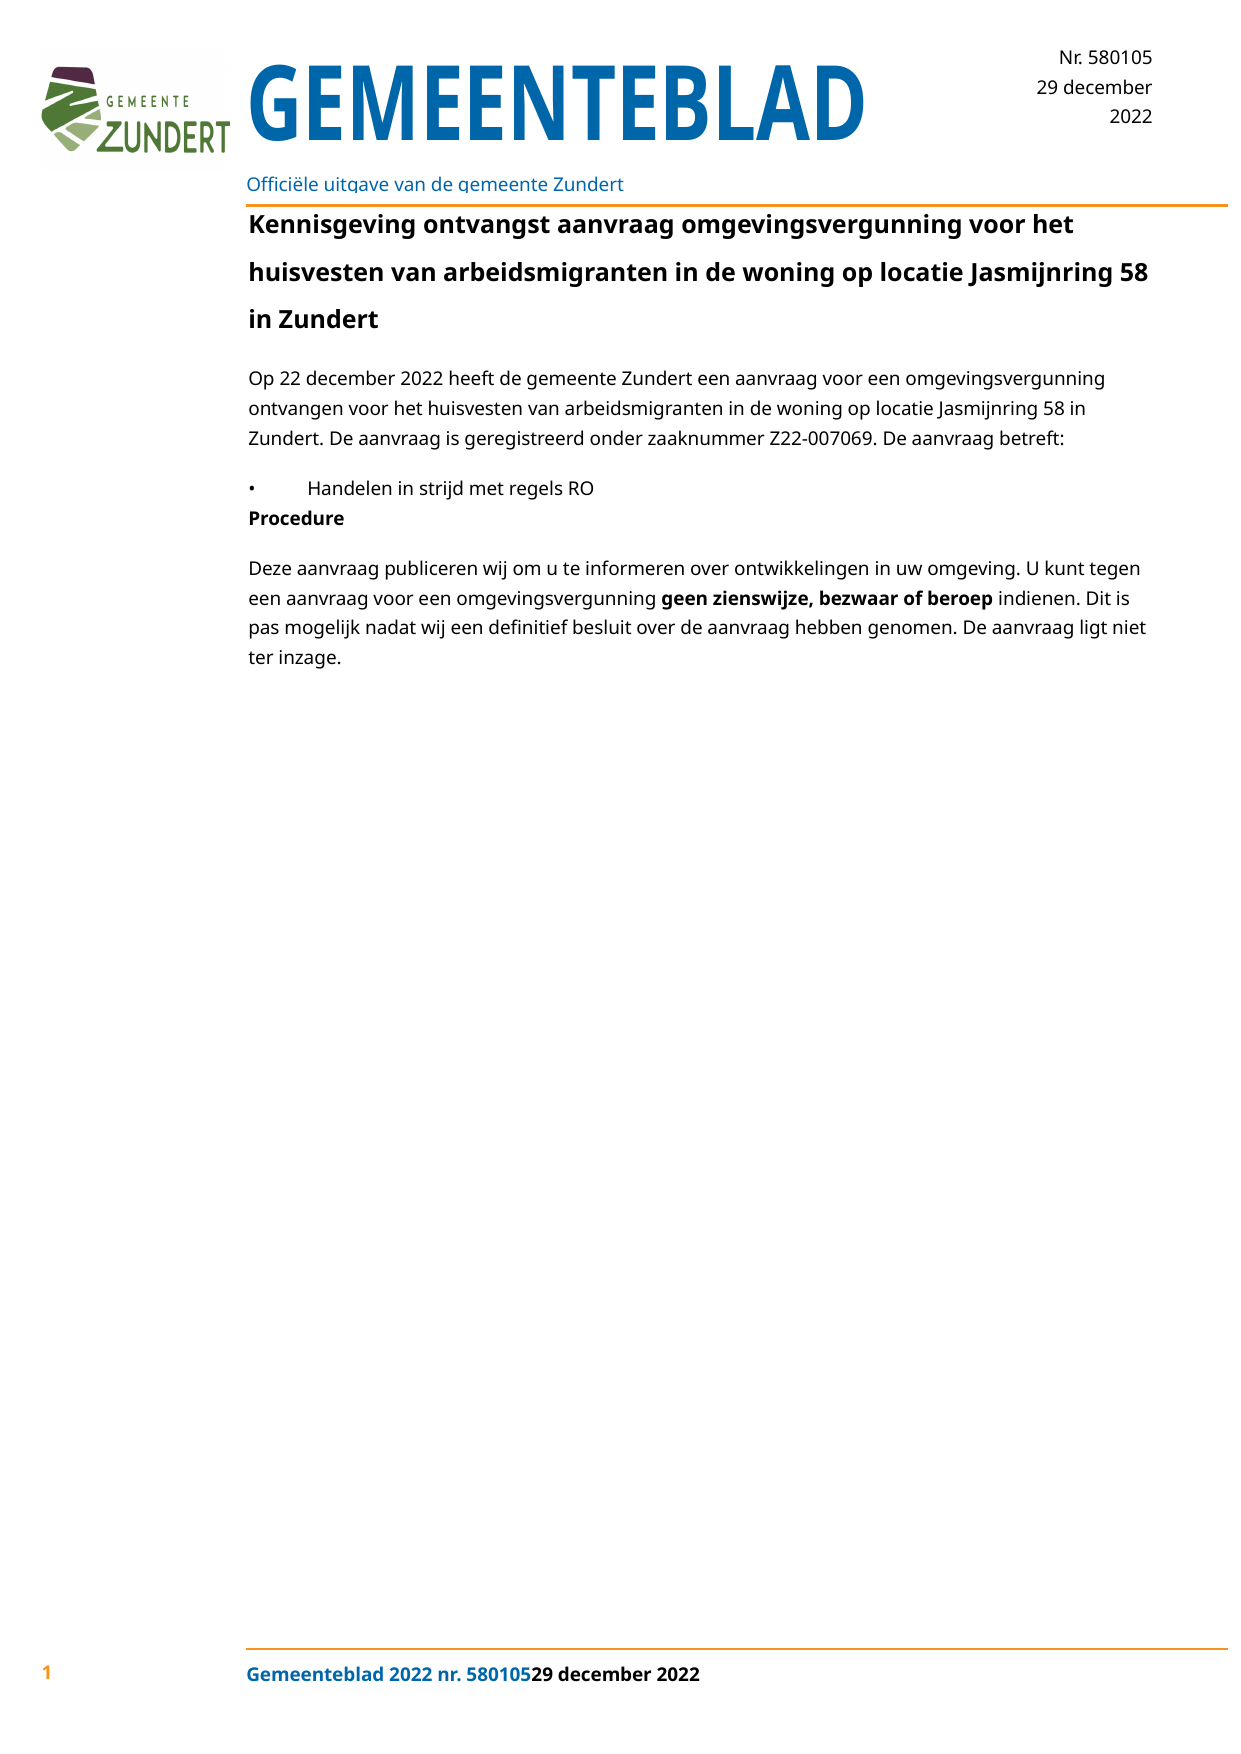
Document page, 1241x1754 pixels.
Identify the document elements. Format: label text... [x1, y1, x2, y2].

text Procedure [248, 505, 1152, 530]
text Kennisgeving ontvangst aanvraag omgevingsvergunning voor het huisvesten van arbeidsmigranten in de woning op locatie Jasmijnring 58 in Zundert [248, 207, 1152, 336]
text Deze aanvraag publiceren wij om u te informeren over ontwikkelingen in uw omgeving. U kunt tegen een aanvraag voor een omgevingsvergunning geen zienswijze, bezwaar of beroep indienen. Dit is pas mogelijk nadat wij een definitief besluit over de aanvraag hebben genomen. De aanvraag ligt niet ter inzage. [248, 555, 1152, 669]
text Op 22 december 2022 heeft de gemeente Zundert een aanvraag voor een omgevingsvergunning ontvangen voor het huisvesten van arbeidsmigranten in de woning op locatie Jasmijnring 58 in Zundert. De aanvraag is geregistreerd onder zaaknummer Z22-007069. De aanvraag betreft: [248, 366, 1152, 450]
list Handelen in strijd met regels RO [248, 475, 1152, 501]
picture [41, 47, 231, 172]
